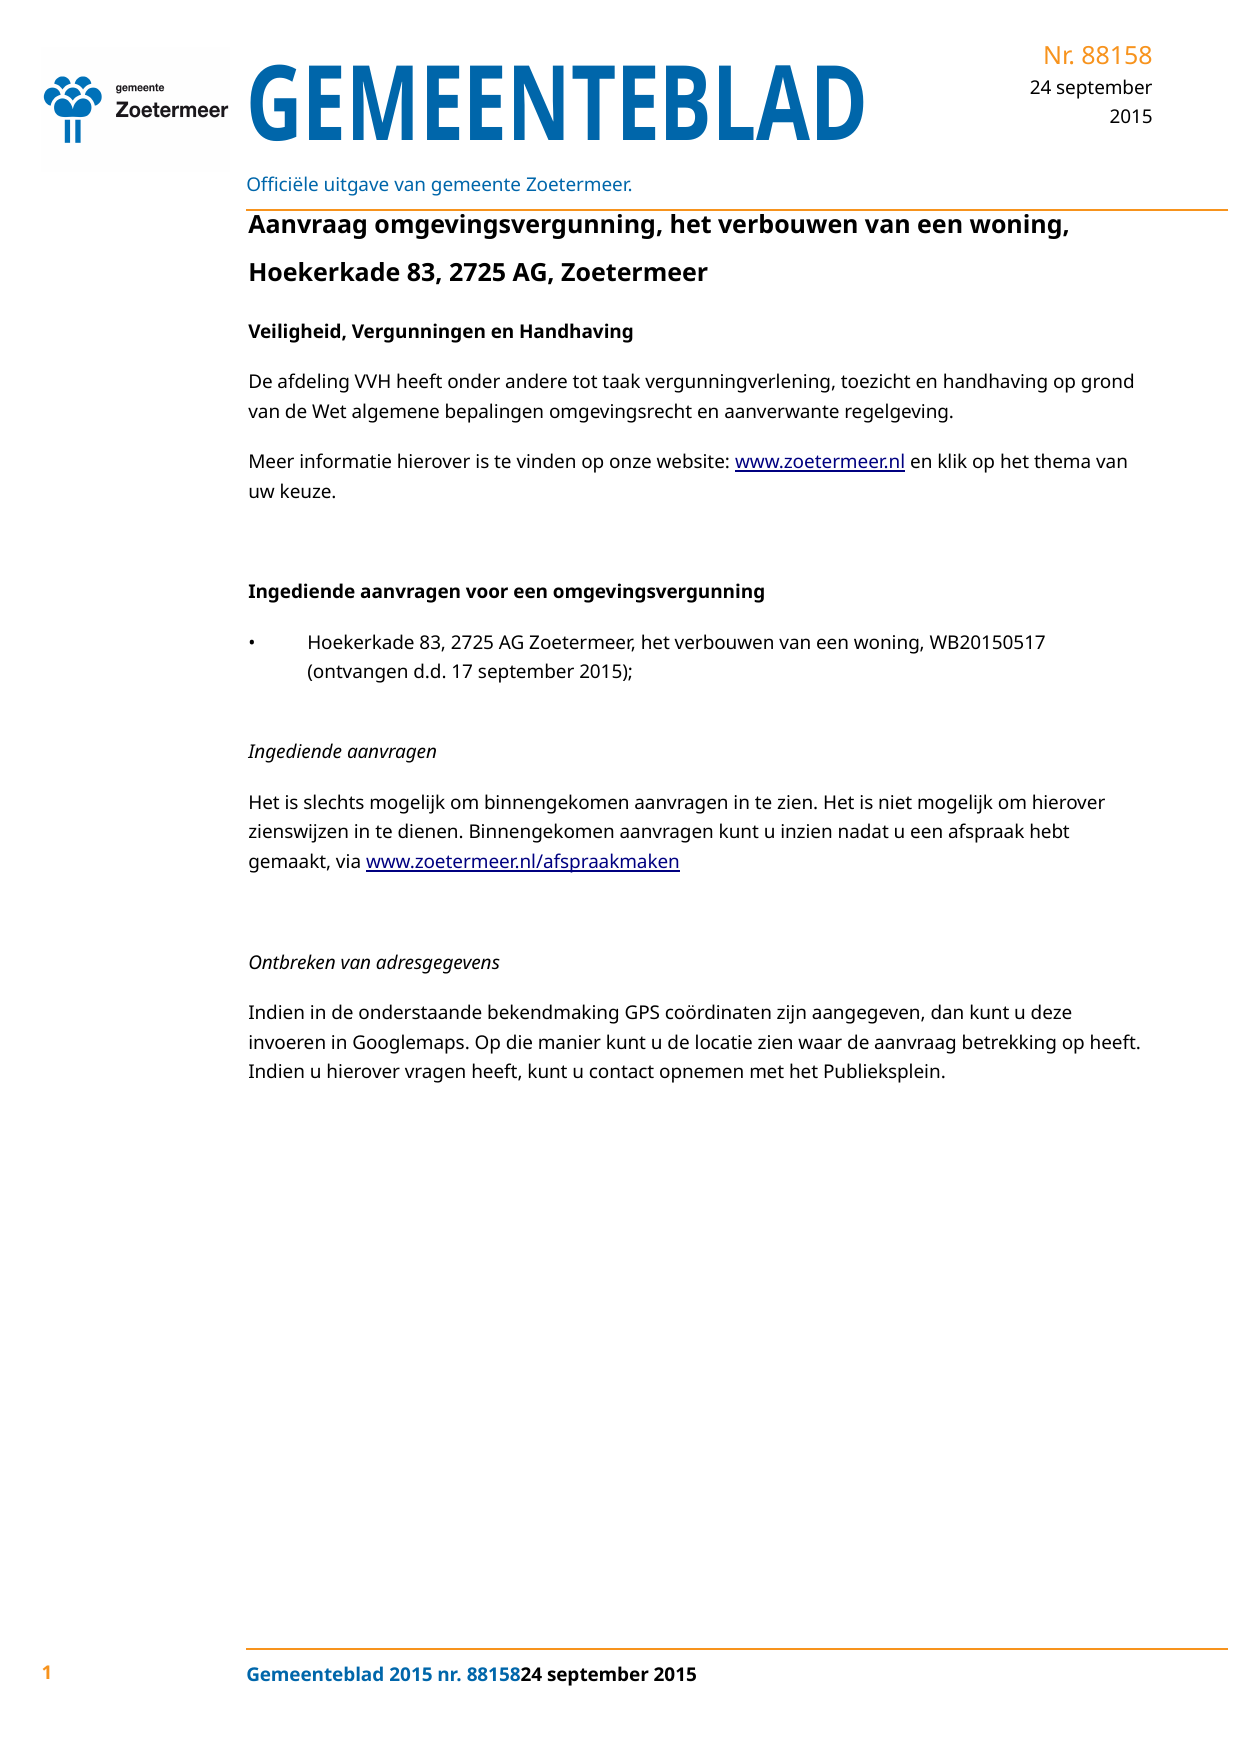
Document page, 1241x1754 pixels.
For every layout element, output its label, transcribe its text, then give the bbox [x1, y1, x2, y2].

text Ingediende aanvragen voor een omgevingsvergunning [248, 579, 1152, 604]
text Veiligheid, Vergunningen en Handhaving [248, 318, 1152, 344]
text Ingediende aanvragen [248, 739, 1152, 764]
text Het is slechts mogelijk om binnengekomen aanvragen in te zien. Het is niet mogelijk om hierover zienswijzen in te dienen. Binnengekomen aanvragen kunt u inzien nadat u een afspraak hebt gemaakt, via www.zoetermeer.nl/afspraakmaken [248, 789, 1152, 874]
text Ontbreken van adresgegevens [248, 949, 1152, 975]
picture [41, 47, 231, 172]
text Indien in de onderstaande bekendmaking GPS coördinaten zijn aangegeven, dan kunt u deze invoeren in Googlemaps. Op die manier kunt u de locatie zien waar de aanvraag betrekking op heeft. Indien u hierover vragen heeft, kunt u contact opnemen met het Publieksplein. [248, 999, 1152, 1084]
text De afdeling VVH heeft onder andere tot taak vergunningverlening, toezicht en handhaving op grond van de Wet algemene bepalingen omgevingsrecht en aanverwante regelgeving. [248, 368, 1152, 424]
list Hoekerkade 83, 2725 AG Zoetermeer, het verbouwen van een woning, WB20150517 (ontvangen d.d. 17 september 2015); [248, 629, 1152, 684]
text Meer informatie hierover is te vinden op onze website: www.zoetermeer.nl en klik op het thema van uw keuze. [248, 448, 1152, 504]
text Aanvraag omgevingsvergunning, het verbouwen van een woning, Hoekerkade 83, 2725 AG, Zoetermeer [248, 211, 1152, 288]
